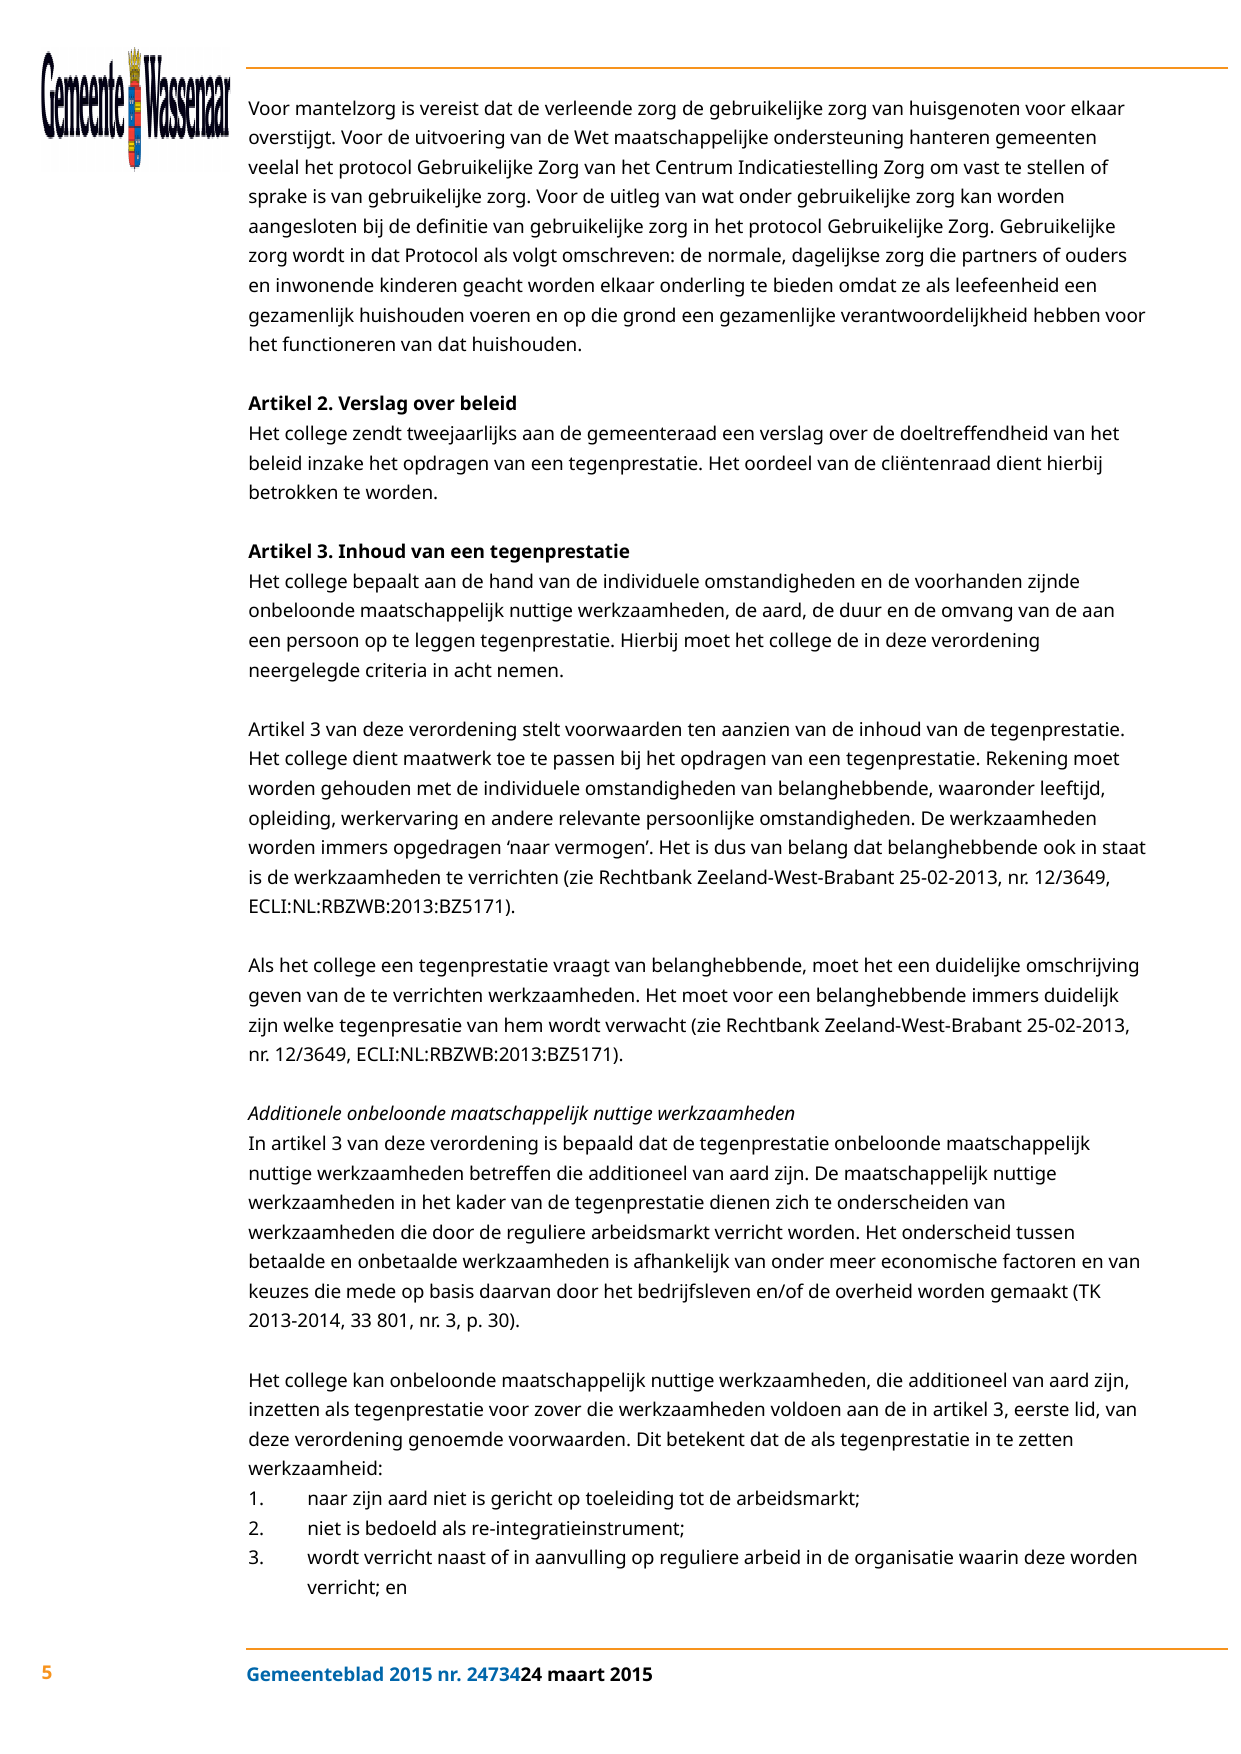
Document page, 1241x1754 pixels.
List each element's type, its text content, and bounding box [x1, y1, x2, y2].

text Artikel 2. Verslag over beleid [248, 391, 1152, 416]
list wordt verricht naast of in aanvulling op reguliere arbeid in de organisatie waarin deze worden verricht; en [248, 1544, 1152, 1600]
text In artikel 3 van deze verordening is bepaald dat de tegenprestatie onbeloonde maatschappelijk nuttige werkzaamheden betreffen die additioneel van aard zijn. De maatschappelijk nuttige werkzaamheden in het kader van de tegenprestatie dienen zich te onderscheiden van werkzaamheden die door de reguliere arbeidsmarkt verricht worden. Het onderscheid tussen betaalde en onbetaalde werkzaamheden is afhankelijk van onder meer economische factoren en van keuzes die mede op basis daarvan door het bedrijfsleven en/of de overheid worden gemaakt (TK 2013-2014, 33 801, nr. 3, p. 30). [248, 1130, 1152, 1333]
text Het college kan onbeloonde maatschappelijk nuttige werkzaamheden, die additioneel van aard zijn, inzetten als tegenprestatie voor zover die werkzaamheden voldoen aan de in artikel 3, eerste lid, van deze verordening genoemde voorwaarden. Dit betekent dat de als tegenprestatie in te zetten werkzaamheid: [248, 1367, 1152, 1481]
text Voor mantelzorg is vereist dat de verleende zorg de gebruikelijke zorg van huisgenoten voor elkaar overstijgt. Voor de uitvoering van de Wet maatschappelijke ondersteuning hanteren gemeenten veelal het protocol Gebruikelijke Zorg van het Centrum Indicatiestelling Zorg om vast te stellen of sprake is van gebruikelijke zorg. Voor de uitleg van wat onder gebruikelijke zorg kan worden aangesloten bij de definitie van gebruikelijke zorg in het protocol Gebruikelijke Zorg. Gebruikelijke zorg wordt in dat Protocol als volgt omschreven: de normale, dagelijkse zorg die partners of ouders en inwonende kinderen geacht worden elkaar onderling te bieden omdat ze als leefeenheid een gezamenlijk huishouden voeren en op die grond een gezamenlijke verantwoordelijkheid hebben voor het functioneren van dat huishouden. [248, 95, 1152, 357]
text Het college zendt tweejaarlijks aan de gemeenteraad een verslag over de doeltreffendheid van het beleid inzake het opdragen van een tegenprestatie. Het oordeel van de cliëntenraad dient hierbij betrokken te worden. [248, 420, 1152, 505]
text Als het college een tegenprestatie vraagt van belanghebbende, moet het een duidelijke omschrijving geven van de te verrichten werkzaamheden. Het moet voor een belanghebbende immers duidelijk zijn welke tegenpresatie van hem wordt verwacht (zie Rechtbank Zeeland-West-Brabant 25-02-2013, nr. 12/3649, ECLI:NL:RBZWB:2013:BZ5171). [248, 953, 1152, 1067]
list naar zijn aard niet is gericht op toeleiding tot de arbeidsmarkt; [248, 1485, 1152, 1511]
text Artikel 3. Inhoud van een tegenprestatie [248, 538, 1152, 564]
picture [41, 47, 231, 172]
text Additionele onbeloonde maatschappelijk nuttige werkzaamheden [248, 1101, 1152, 1126]
text Artikel 3 van deze verordening stelt voorwaarden ten aanzien van de inhoud van de tegenprestatie. Het college dient maatwerk toe te passen bij het opdragen van een tegenprestatie. Rekening moet worden gehouden met de individuele omstandigheden van belanghebbende, waaronder leeftijd, opleiding, werkervaring en andere relevante persoonlijke omstandigheden. De werkzaamheden worden immers opgedragen ‘naar vermogen’. Het is dus van belang dat belanghebbende ook in staat is de werkzaamheden te verrichten (zie Rechtbank Zeeland-West-Brabant 25-02-2013, nr. 12/3649, ECLI:NL:RBZWB:2013:BZ5171). [248, 716, 1152, 919]
list niet is bedoeld als re-integratieinstrument; [248, 1515, 1152, 1541]
text Het college bepaalt aan de hand van de individuele omstandigheden en de voorhanden zijnde onbeloonde maatschappelijk nuttige werkzaamheden, de aard, de duur en de omvang van de aan een persoon op te leggen tegenprestatie. Hierbij moet het college de in deze verordening neergelegde criteria in acht nemen. [248, 568, 1152, 683]
